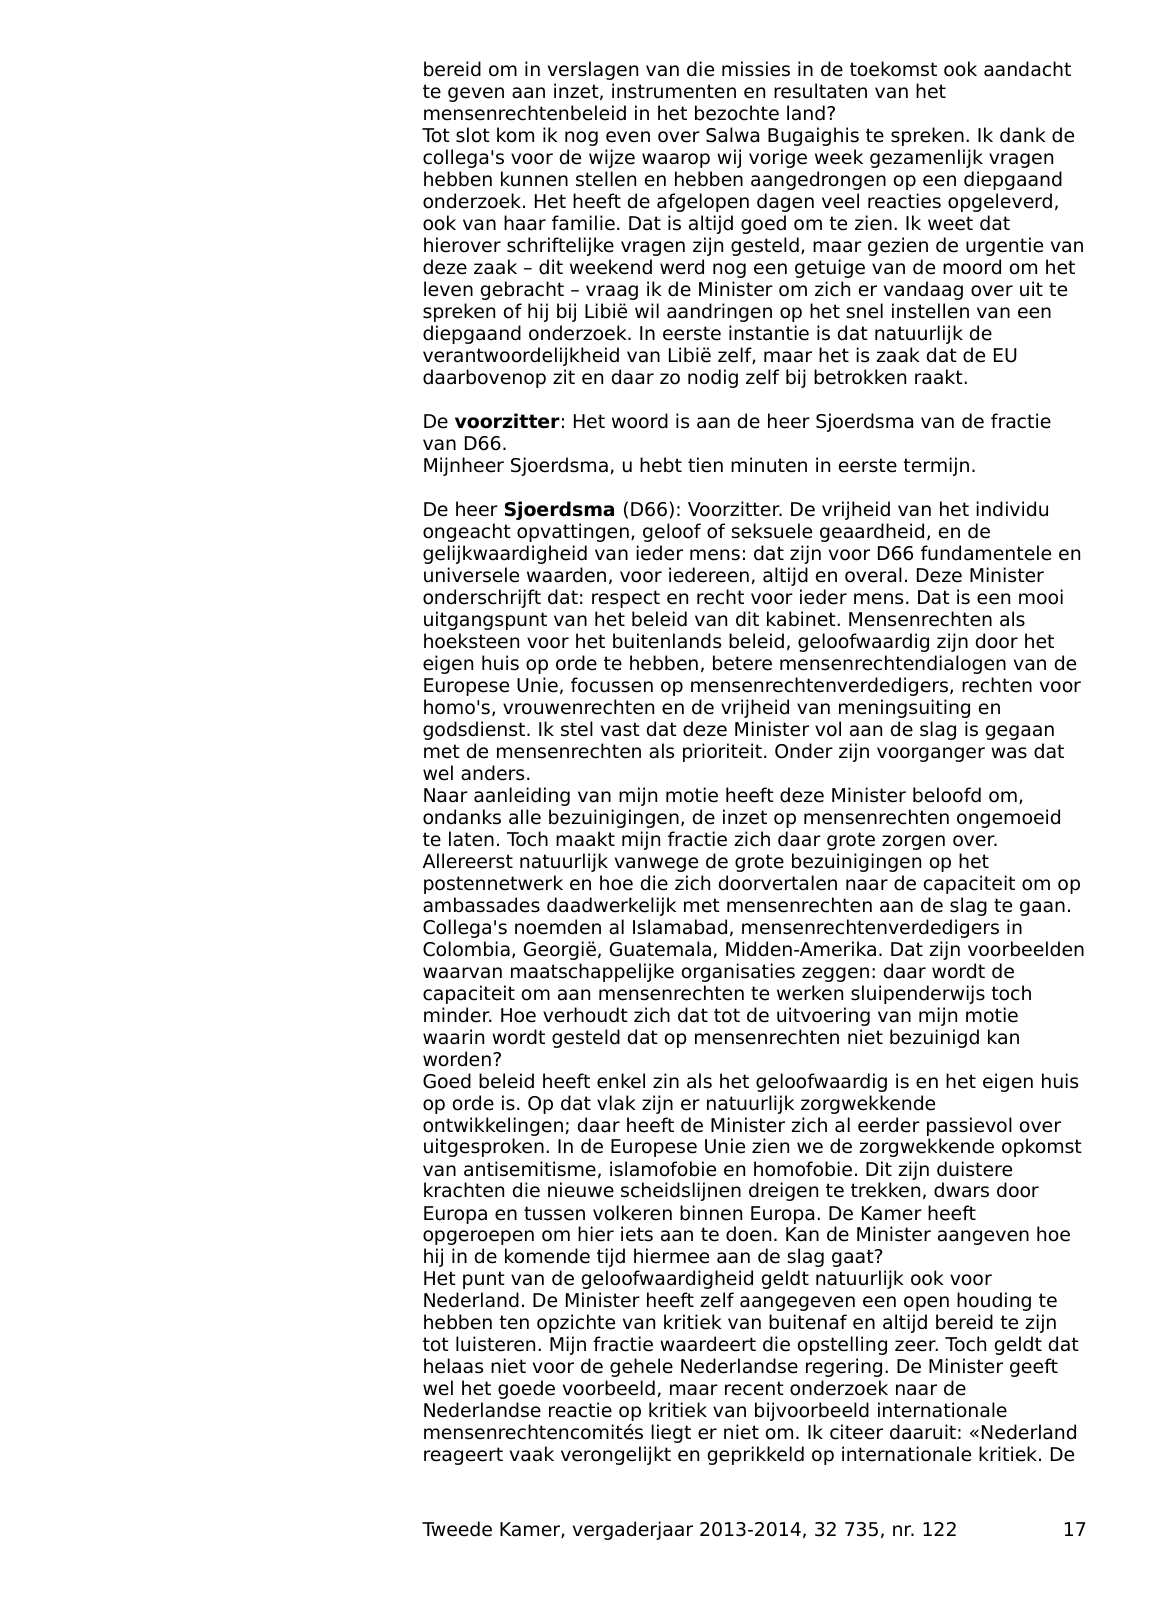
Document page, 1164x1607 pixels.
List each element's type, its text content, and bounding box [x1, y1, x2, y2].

text De voorzitter: Het woord is aan de heer Sjoerdsma van de fractie van D66. [422, 411, 1087, 455]
text Het punt van de geloofwaardigheid geldt natuurlijk ook voor Nederland. De Minister heeft zelf aangegeven een open houding te hebben ten opzichte van kritiek van buitenaf en altijd bereid te zijn tot luisteren. Mijn fractie waardeert die opstelling zeer. Toch geldt dat helaas niet voor de gehele Nederlandse regering. De Minister geeft wel het goede voorbeeld, maar recent onderzoek naar de Nederlandse reactie op kritiek van bijvoorbeeld internationale mensenrechtencomités liegt er niet om. Ik citeer daaruit: «Nederland reageert vaak verongelijkt en geprikkeld op internationale kritiek. De [422, 1268, 1087, 1466]
text De heer Sjoerdsma (D66): Voorzitter. De vrijheid van het individu ongeacht opvattingen, geloof of seksuele geaardheid, en de gelijkwaardigheid van ieder mens: dat zijn voor D66 fundamentele en universele waarden, voor iedereen, altijd en overal. Deze Minister onderschrijft dat: respect en recht voor ieder mens. Dat is een mooi uitgangspunt van het beleid van dit kabinet. Mensenrechten als hoeksteen voor het buitenlands beleid, geloofwaardig zijn door het eigen huis op orde te hebben, betere mensenrechtendialogen van de Europese Unie, focussen op mensenrechtenverdedigers, rechten voor homo's, vrouwenrechten en de vrijheid van meningsuiting en godsdienst. Ik stel vast dat deze Minister vol aan de slag is gegaan met de mensenrechten als prioriteit. Onder zijn voorganger was dat wel anders. [422, 499, 1087, 785]
text Mijnheer Sjoerdsma, u hebt tien minuten in eerste termijn. [422, 455, 1087, 477]
text Goed beleid heeft enkel zin als het geloofwaardig is en het eigen huis op orde is. Op dat vlak zijn er natuurlijk zorgwekkende ontwikkelingen; daar heeft de Minister zich al eerder passievol over uitgesproken. In de Europese Unie zien we de zorgwekkende opkomst van antisemitisme, islamofobie en homofobie. Dit zijn duistere krachten die nieuwe scheidslijnen dreigen te trekken, dwars door Europa en tussen volkeren binnen Europa. De Kamer heeft opgeroepen om hier iets aan te doen. Kan de Minister aangeven hoe hij in de komende tijd hiermee aan de slag gaat? [422, 1071, 1087, 1268]
text Tot slot kom ik nog even over Salwa Bugaighis te spreken. Ik dank de collega's voor de wijze waarop wij vorige week gezamenlijk vragen hebben kunnen stellen en hebben aangedrongen op een diepgaand onderzoek. Het heeft de afgelopen dagen veel reacties opgeleverd, ook van haar familie. Dat is altijd goed om te zien. Ik weet dat hierover schriftelijke vragen zijn gesteld, maar gezien de urgentie van deze zaak – dit weekend werd nog een getuige van de moord om het leven gebracht – vraag ik de Minister om zich er vandaag over uit te spreken of hij bij Libië wil aandringen op het snel instellen van een diepgaand onderzoek. In eerste instantie is dat natuurlijk de verantwoordelijkheid van Libië zelf, maar het is zaak dat de EU daarbovenop zit en daar zo nodig zelf bij betrokken raakt. [422, 125, 1087, 389]
text bereid om in verslagen van die missies in de toekomst ook aandacht te geven aan inzet, instrumenten en resultaten van het mensenrechtenbeleid in het bezochte land? [422, 59, 1087, 125]
text Naar aanleiding van mijn motie heeft deze Minister beloofd om, ondanks alle bezuinigingen, de inzet op mensenrechten ongemoeid te laten. Toch maakt mijn fractie zich daar grote zorgen over. Allereerst natuurlijk vanwege de grote bezuinigingen op het postennetwerk en hoe die zich doorvertalen naar de capaciteit om op ambassades daadwerkelijk met mensenrechten aan de slag te gaan. Collega's noemden al Islamabad, mensenrechtenverdedigers in Colombia, Georgië, Guatemala, Midden-Amerika. Dat zijn voorbeelden waarvan maatschappelijke organisaties zeggen: daar wordt de capaciteit om aan mensenrechten te werken sluipenderwijs toch minder. Hoe verhoudt zich dat tot de uitvoering van mijn motie waarin wordt gesteld dat op mensenrechten niet bezuinigd kan worden? [422, 785, 1087, 1071]
